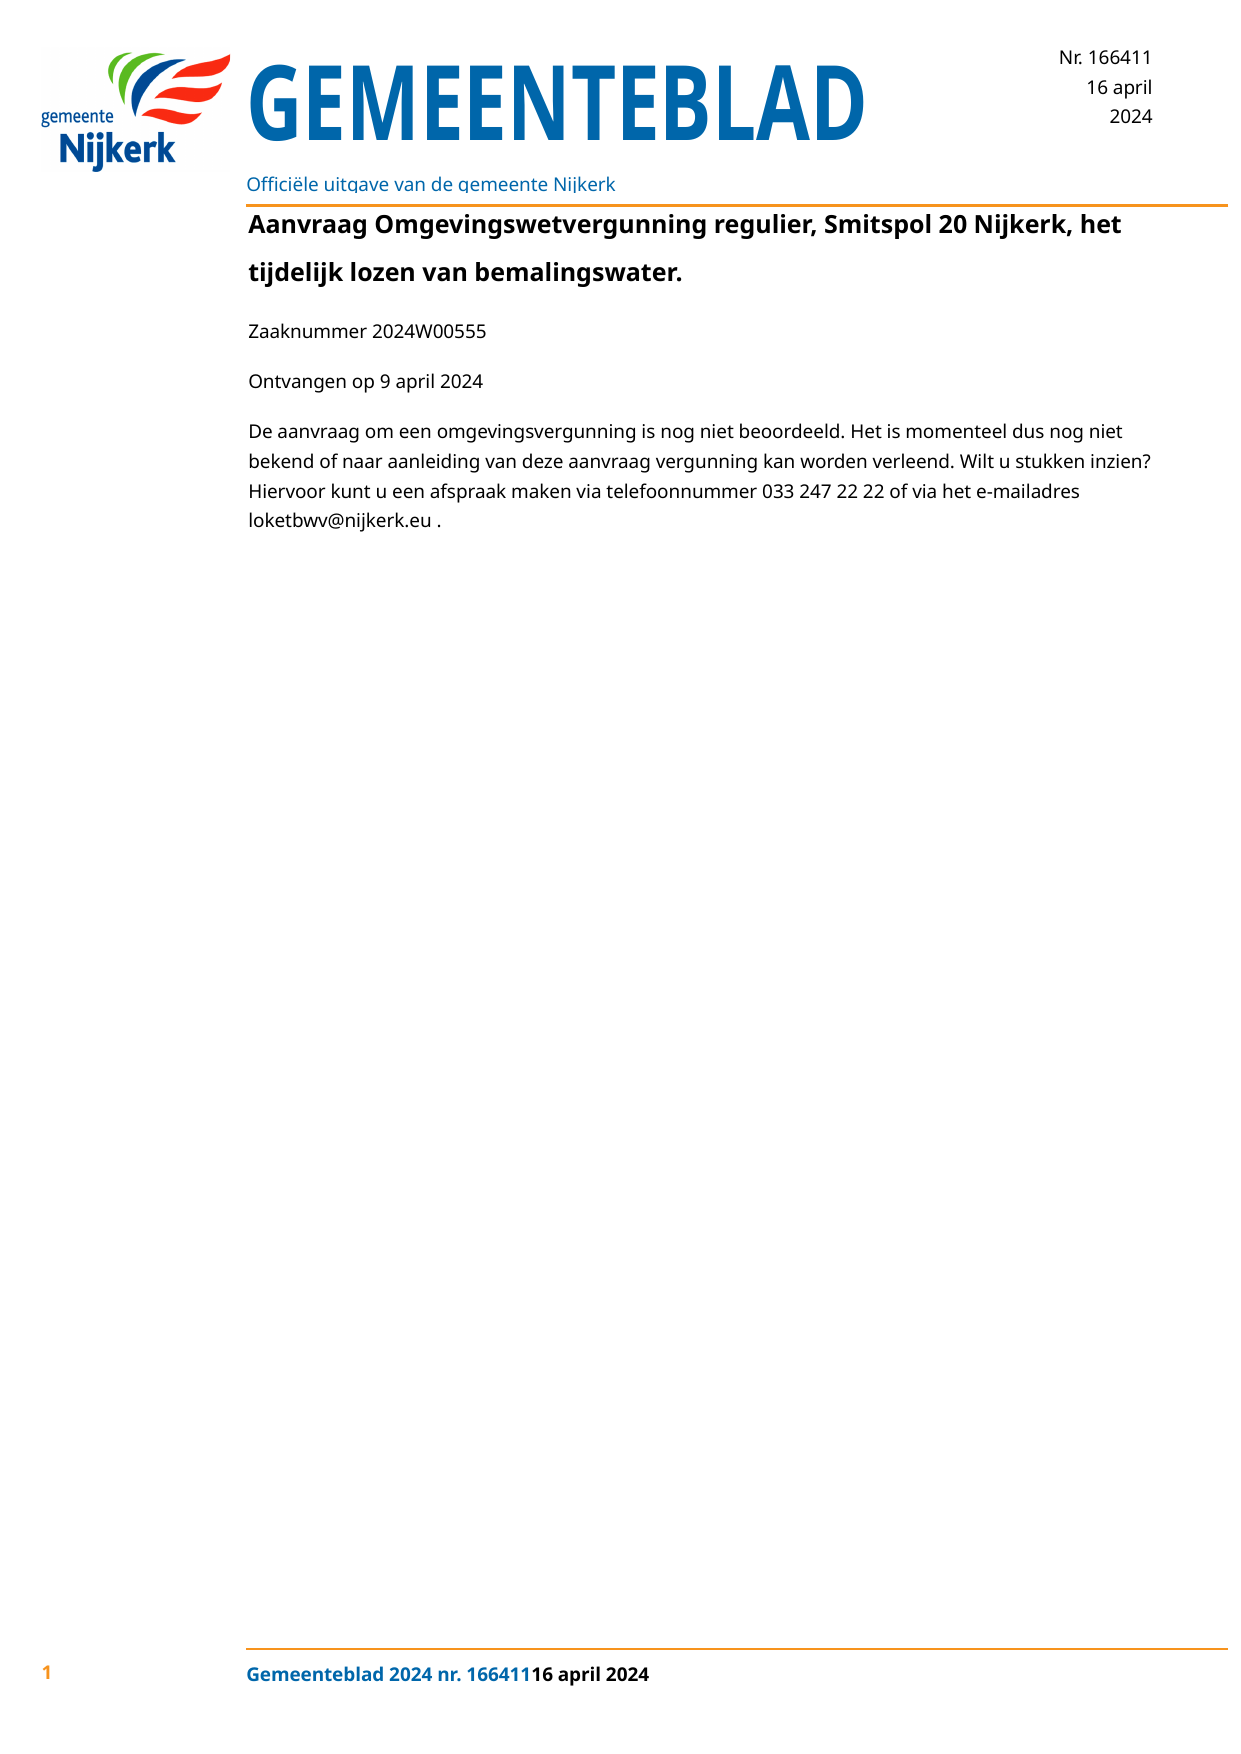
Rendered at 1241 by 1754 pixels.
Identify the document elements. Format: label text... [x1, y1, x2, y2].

text Zaaknummer 2024W00555 [248, 318, 1152, 344]
text Aanvraag Omgevingswetvergunning regulier, Smitspol 20 Nijkerk, het tijdelijk lozen van bemalingswater. [248, 207, 1152, 288]
text De aanvraag om een omgevingsvergunning is nog niet beoordeeld. Het is momenteel dus nog niet bekend of naar aanleiding van deze aanvraag vergunning kan worden verleend. Wilt u stukken inzien? Hiervoor kunt u een afspraak maken via telefoonnummer 033 247 22 22 of via het e-mailadres loketbwv@nijkerk.eu . [248, 419, 1152, 533]
text Ontvangen op 9 april 2024 [248, 368, 1152, 394]
picture [41, 47, 231, 172]
